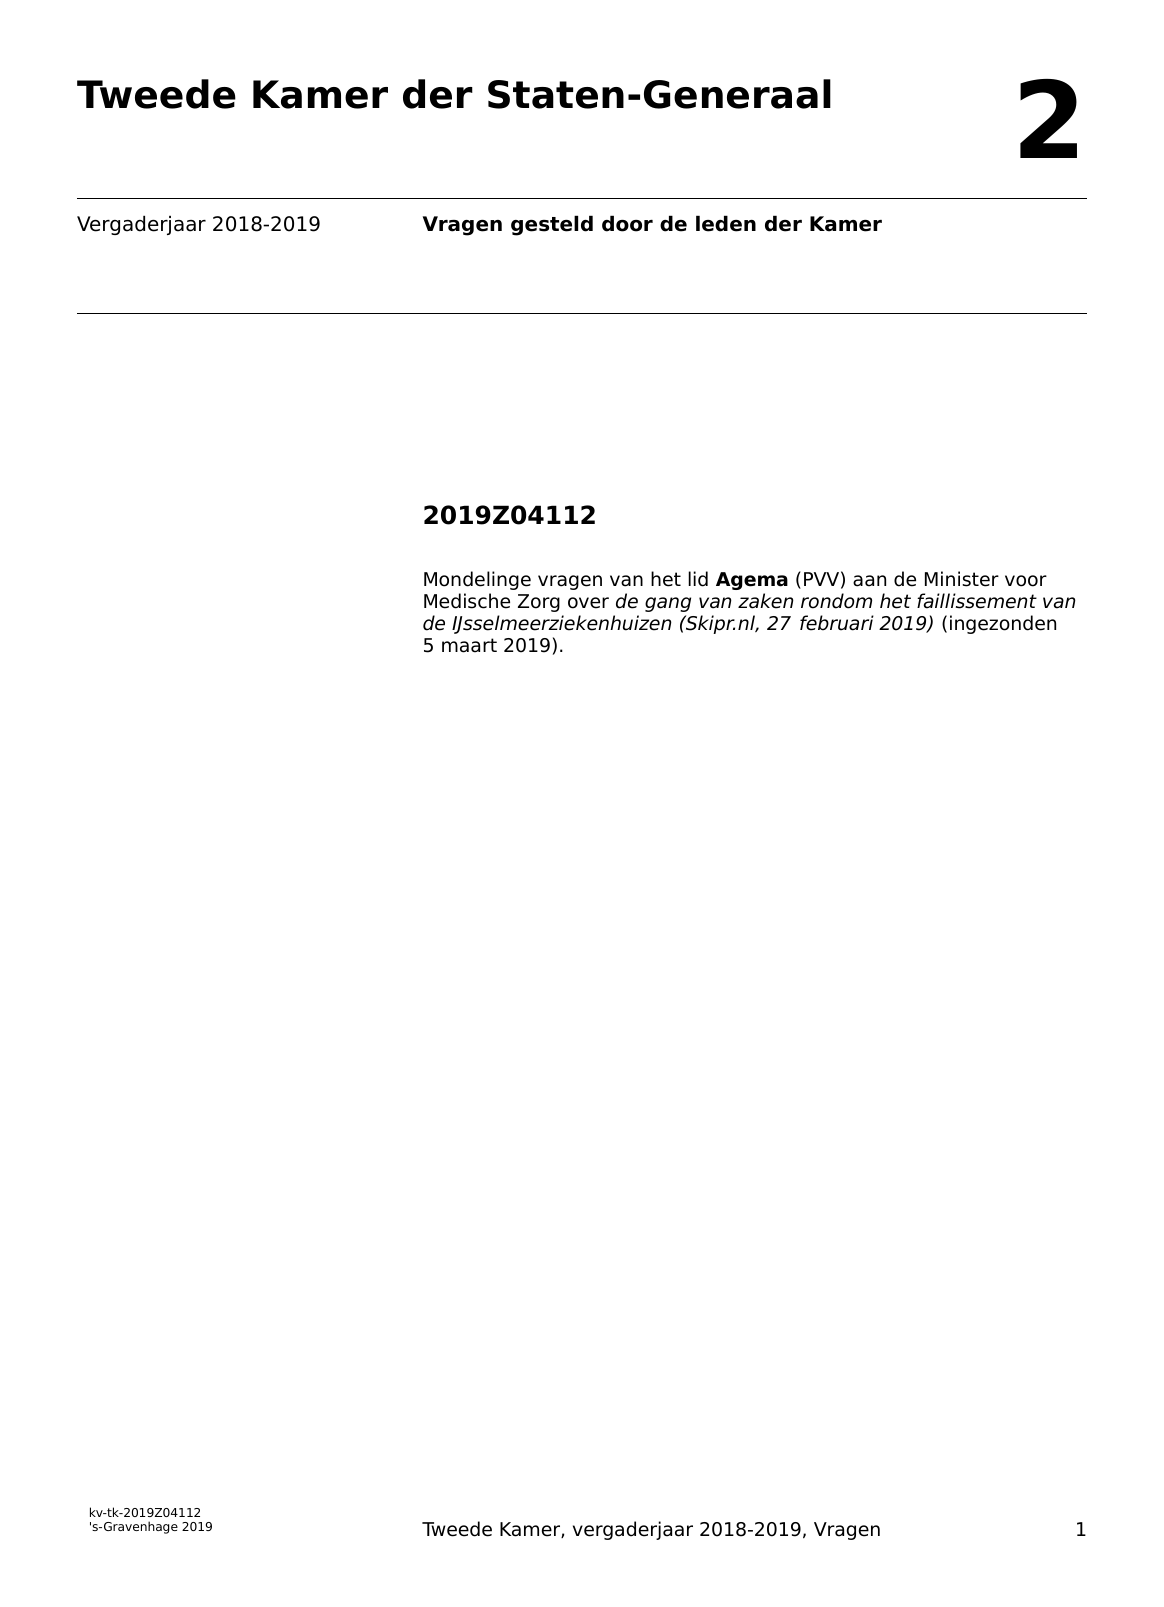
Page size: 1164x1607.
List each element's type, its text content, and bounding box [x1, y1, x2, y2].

table_header 2 [886, 59, 1087, 198]
text 2019Z04112 [422, 501, 1087, 531]
table_header Tweede Kamer der Staten-Generaal [77, 59, 886, 198]
table_cell Vergaderjaar 2018-2019 [77, 199, 422, 313]
text Mondelinge vragen van het lid Agema (PVV) aan de Minister voor Medische Zorg over de gang van zaken rondom het faillissement van de IJsselmeerziekenhuizen (Skipr.nl, 27 februari 2019) (ingezonden 5 maart 2019). [422, 569, 1087, 657]
text kv-tk-2019Z04112 [88, 1506, 323, 1520]
text 's-Gravenhage 2019 [88, 1520, 323, 1534]
table_cell Vragen gesteld door de leden der Kamer [422, 199, 1087, 313]
